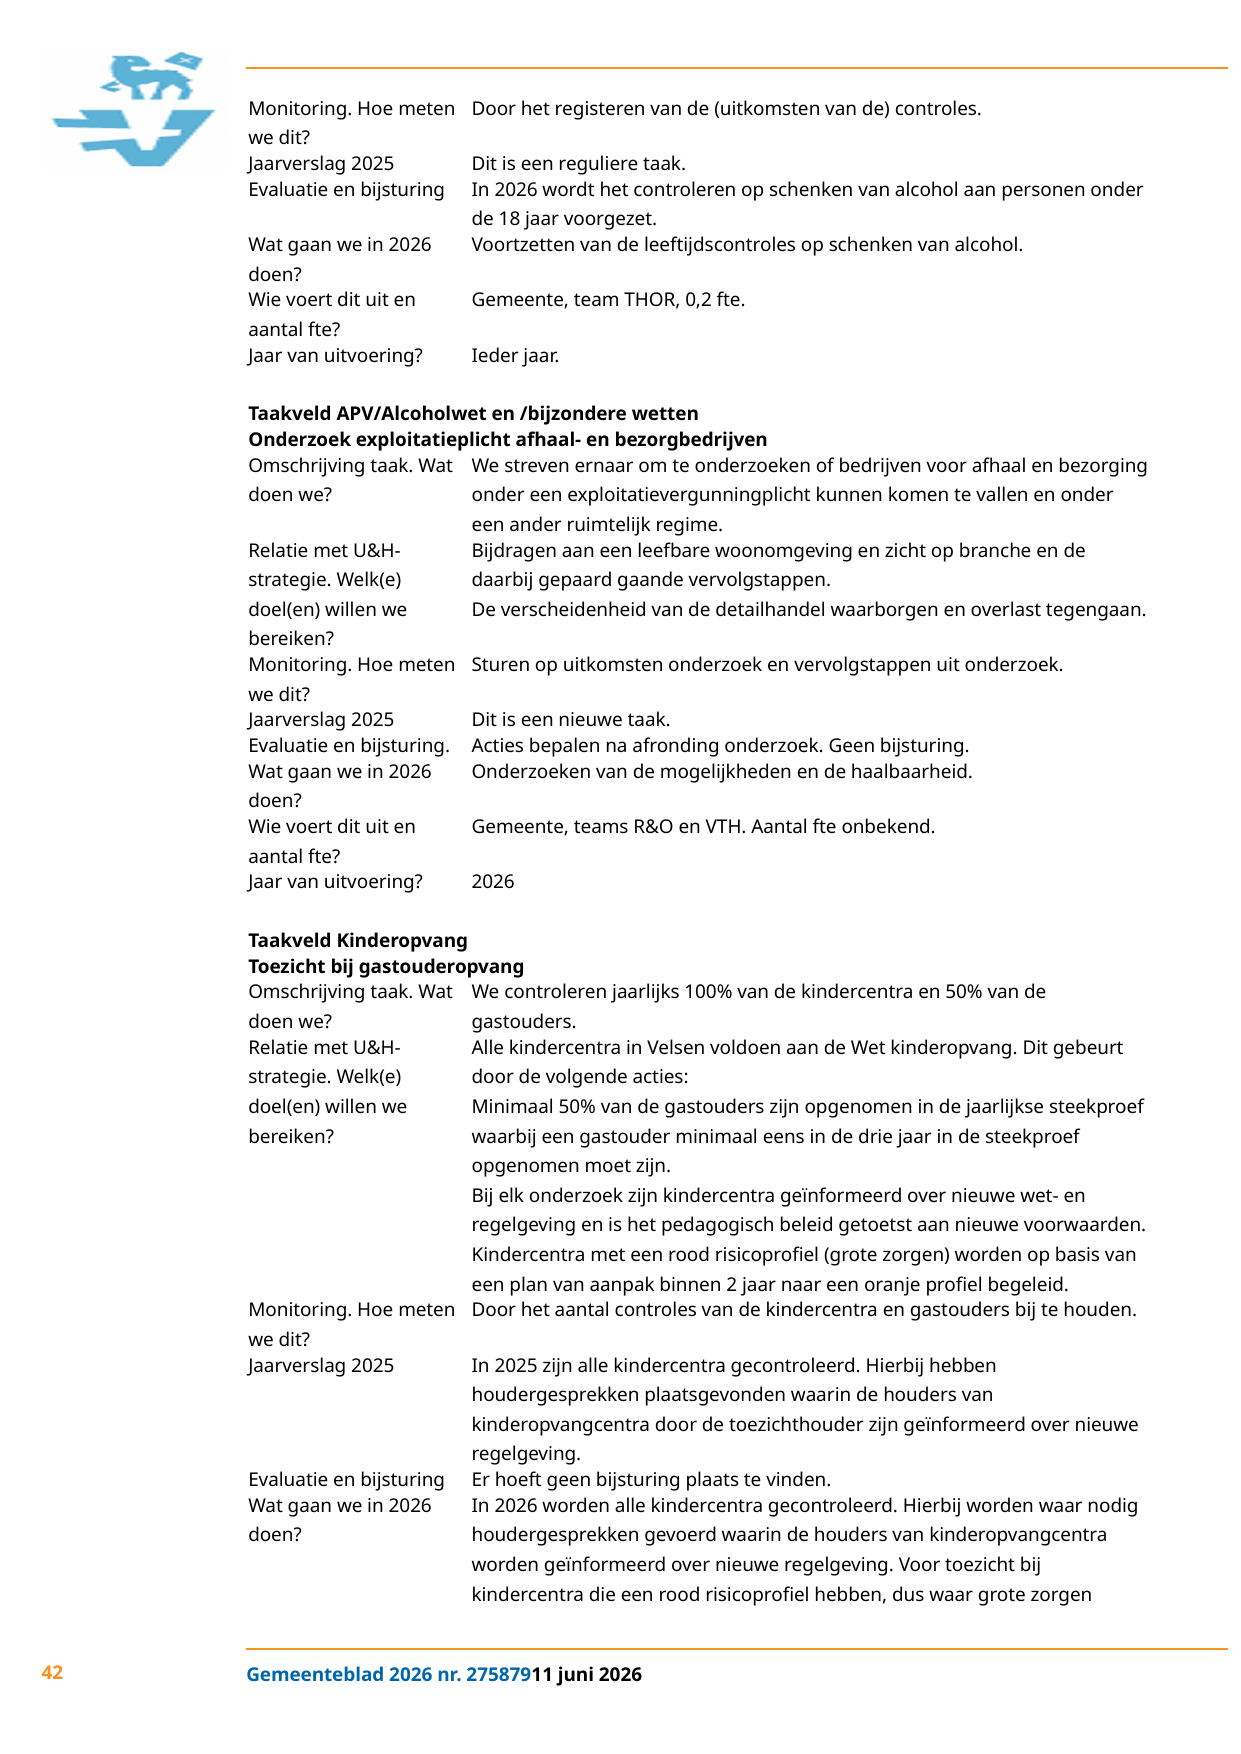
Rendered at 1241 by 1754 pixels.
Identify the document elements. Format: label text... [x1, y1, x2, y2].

table_cell Jaarverslag 2025 [248, 707, 471, 732]
table_cell Jaar van uitvoering? [248, 342, 471, 367]
table_cell Jaarverslag 2025 [248, 1352, 471, 1466]
table_cell Onderzoeken van de mogelijkheden en de haalbaarheid. [471, 758, 1152, 813]
table_cell Door het aantal controles van de kindercentra en gastouders bij te houden. [471, 1296, 1152, 1352]
table_cell Dit is een nieuwe taak. [471, 707, 1152, 732]
table_cell Wat gaan we in 2026 doen? [248, 1492, 471, 1606]
table_cell Monitoring. Hoe meten we dit? [248, 651, 471, 707]
table_cell Evaluatie en bijsturing [248, 1466, 471, 1492]
table_cell Alle kindercentra in Velsen voldoen aan de Wet kinderopvang. Dit gebeurt door de volgende acties: Minimaal 50% van de gastouders zijn opgenomen in de jaarlijkse steekproef waarbij een gastouder minimaal eens in de drie jaar in de steekproef opgenomen moet zijn. Bij elk onderzoek zijn kindercentra geïnformeerd over nieuwe wet- en regelgeving en is het pedagogisch beleid getoetst aan nieuwe voorwaarden. Kindercentra met een rood risicoprofiel (grote zorgen) worden op basis van een plan van aanpak binnen 2 jaar naar een oranje profiel begeleid. [471, 1034, 1152, 1296]
table_cell Acties bepalen na afronding onderzoek. Geen bijsturing. [471, 732, 1152, 758]
table_cell Monitoring. Hoe meten we dit? [248, 1296, 471, 1352]
table_cell We streven ernaar om te onderzoeken of bedrijven voor afhaal en bezorging onder een exploitatievergunningplicht kunnen komen te vallen en onder een ander ruimtelijk regime. [471, 452, 1152, 537]
table_cell Door het registeren van de (uitkomsten van de) controles. [471, 95, 1152, 150]
table_cell Toezicht bij gastouderopvang [248, 953, 1152, 979]
table_cell Omschrijving taak. Wat doen we? [248, 452, 471, 537]
table_cell Wat gaan we in 2026 doen? [248, 231, 471, 286]
table_cell Omschrijving taak. Wat doen we? [248, 979, 471, 1034]
table_cell Er hoeft geen bijsturing plaats te vinden. [471, 1466, 1152, 1492]
table_cell Jaar van uitvoering? [248, 869, 471, 894]
table_header Taakveld APV/Alcoholwet en /bijzondere wetten [248, 400, 1152, 426]
table_cell Voortzetten van de leeftijdscontroles op schenken van alcohol. [471, 231, 1152, 286]
table_cell Ieder jaar. [471, 342, 1152, 367]
table_cell Gemeente, team THOR, 0,2 fte. [471, 286, 1152, 342]
table_cell Bijdragen aan een leefbare woonomgeving en zicht op branche en de daarbij gepaard gaande vervolgstappen. De verscheidenheid van de detailhandel waarborgen en overlast tegengaan. [471, 537, 1152, 651]
table_cell 2026 [471, 869, 1152, 894]
table_cell Relatie met U&H-strategie. Welk(e) doel(en) willen we bereiken? [248, 537, 471, 651]
table_cell Gemeente, teams R&O en VTH. Aantal fte onbekend. [471, 813, 1152, 869]
table_cell In 2026 worden alle kindercentra gecontroleerd. Hierbij worden waar nodig houdergesprekken gevoerd waarin de houders van kinderopvangcentra worden geïnformeerd over nieuwe regelgeving. Voor toezicht bij kindercentra die een rood risicoprofiel hebben, dus waar grote zorgen [471, 1492, 1152, 1606]
table_cell Onderzoek exploitatieplicht afhaal- en bezorgbedrijven [248, 426, 1152, 452]
table_cell Relatie met U&H-strategie. Welk(e) doel(en) willen we bereiken? [248, 1034, 471, 1296]
table_cell We controleren jaarlijks 100% van de kindercentra en 50% van de gastouders. [471, 979, 1152, 1034]
table_cell Monitoring. Hoe meten we dit? [248, 95, 471, 150]
table_cell Dit is een reguliere taak. [471, 150, 1152, 176]
table_cell In 2026 wordt het controleren op schenken van alcohol aan personen onder de 18 jaar voorgezet. [471, 176, 1152, 231]
picture [41, 47, 231, 172]
table_cell Evaluatie en bijsturing [248, 176, 471, 231]
table_cell Wie voert dit uit en aantal fte? [248, 286, 471, 342]
table_cell Wat gaan we in 2026 doen? [248, 758, 471, 813]
table_cell Sturen op uitkomsten onderzoek en vervolgstappen uit onderzoek. [471, 651, 1152, 707]
table_cell Jaarverslag 2025 [248, 150, 471, 176]
table_cell Evaluatie en bijsturing. [248, 732, 471, 758]
table_cell Wie voert dit uit en aantal fte? [248, 813, 471, 869]
table_header Taakveld Kinderopvang [248, 927, 1152, 953]
table_cell In 2025 zijn alle kindercentra gecontroleerd. Hierbij hebben houdergesprekken plaatsgevonden waarin de houders van kinderopvangcentra door de toezichthouder zijn geïnformeerd over nieuwe regelgeving. [471, 1352, 1152, 1466]
